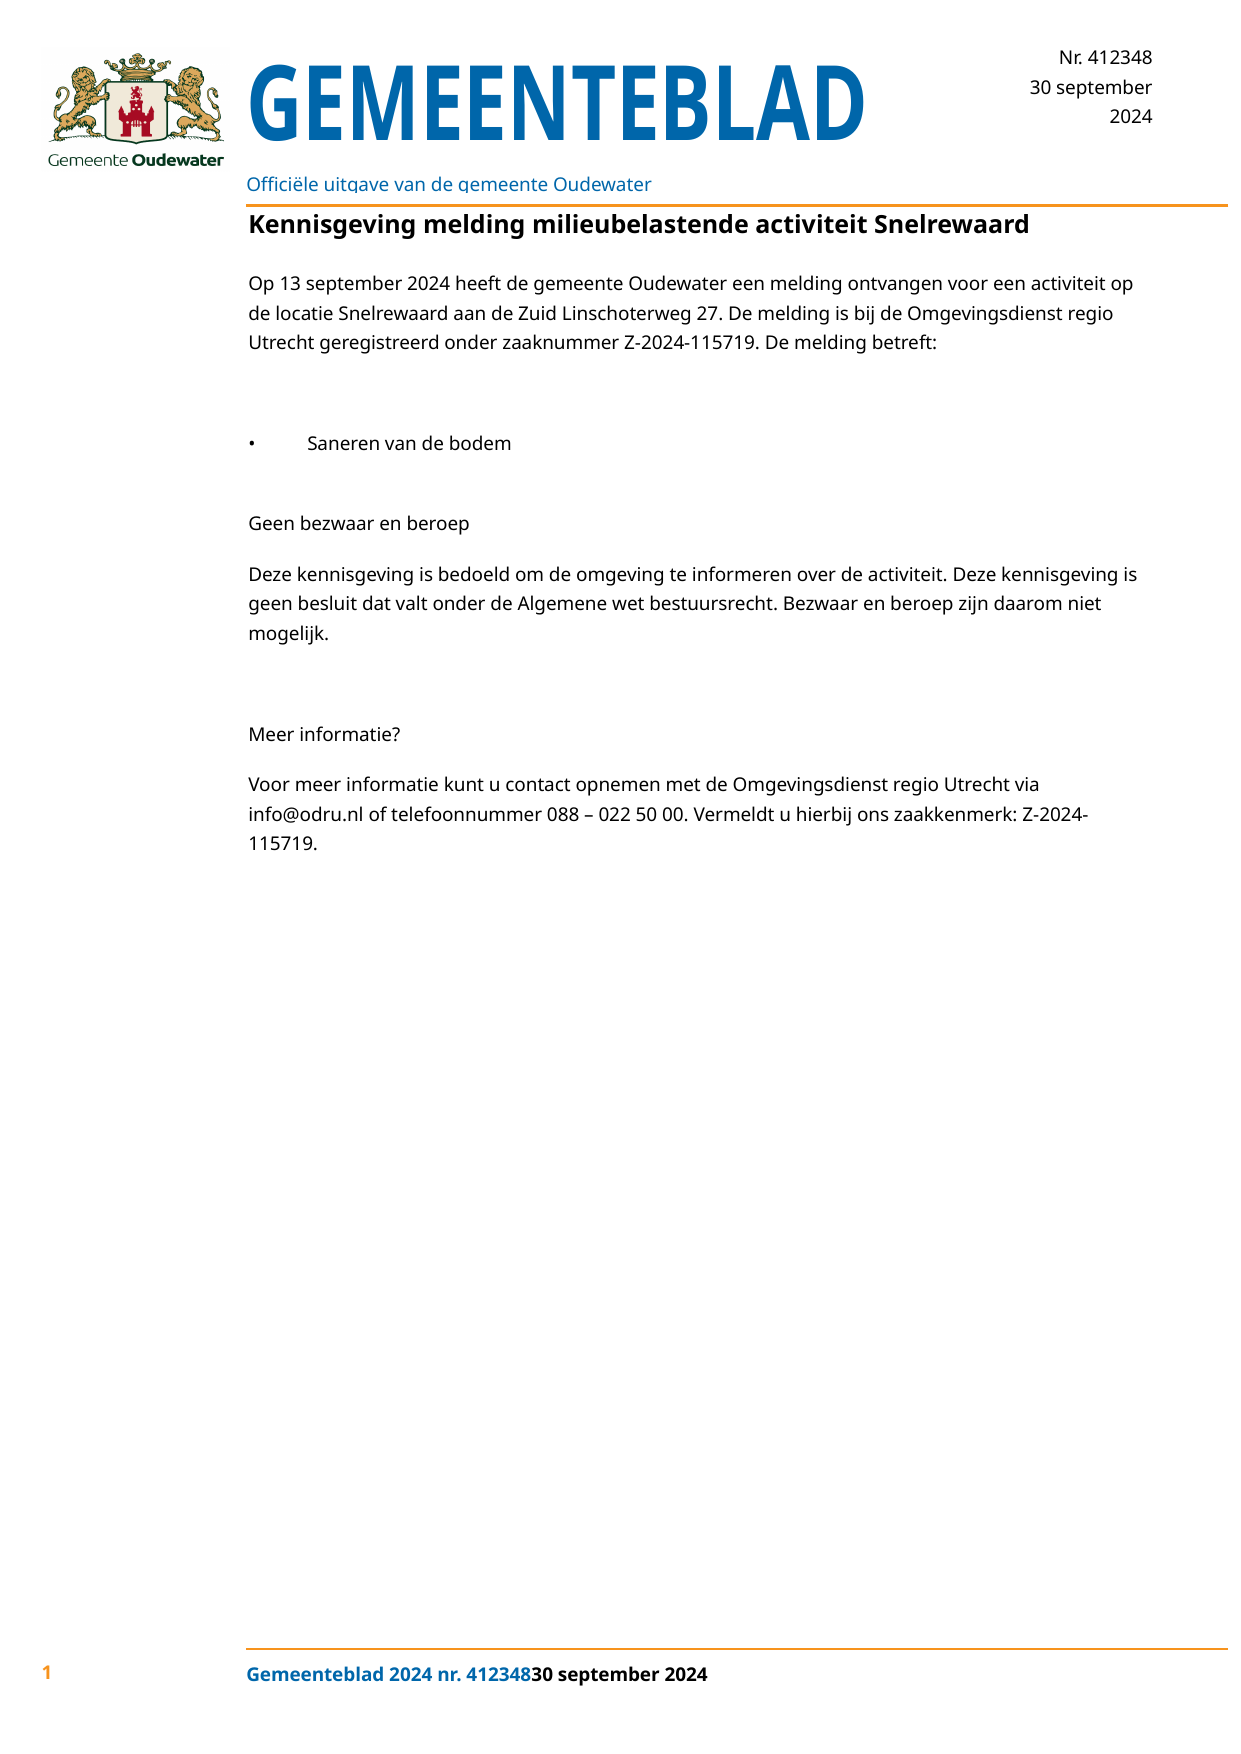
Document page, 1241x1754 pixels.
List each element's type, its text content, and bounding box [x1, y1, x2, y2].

text Voor meer informatie kunt u contact opnemen met de Omgevingsdienst regio Utrecht via info@odru.nl of telefoonnummer 088 – 022 50 00. Vermeldt u hierbij ons zaakkenmerk: Z-2024-115719. [248, 771, 1152, 856]
text Op 13 september 2024 heeft de gemeente Oudewater een melding ontvangen voor een activiteit op de locatie Snelrewaard aan de Zuid Linschoterweg 27. De melding is bij de Omgevingsdienst regio Utrecht geregistreerd onder zaaknummer Z-2024-115719. De melding betreft: [248, 270, 1152, 355]
text Kennisgeving melding milieubelastende activiteit Snelrewaard [248, 207, 1152, 241]
text Deze kennisgeving is bedoeld om de omgeving te informeren over de activiteit. Deze kennisgeving is geen besluit dat valt onder de Algemene wet bestuursrecht. Bezwaar en beroep zijn daarom niet mogelijk. [248, 561, 1152, 646]
picture [41, 47, 231, 172]
text Meer informatie? [248, 721, 1152, 746]
text Geen bezwaar en beroep [248, 510, 1152, 536]
list Saneren van de bodem [248, 430, 1152, 456]
